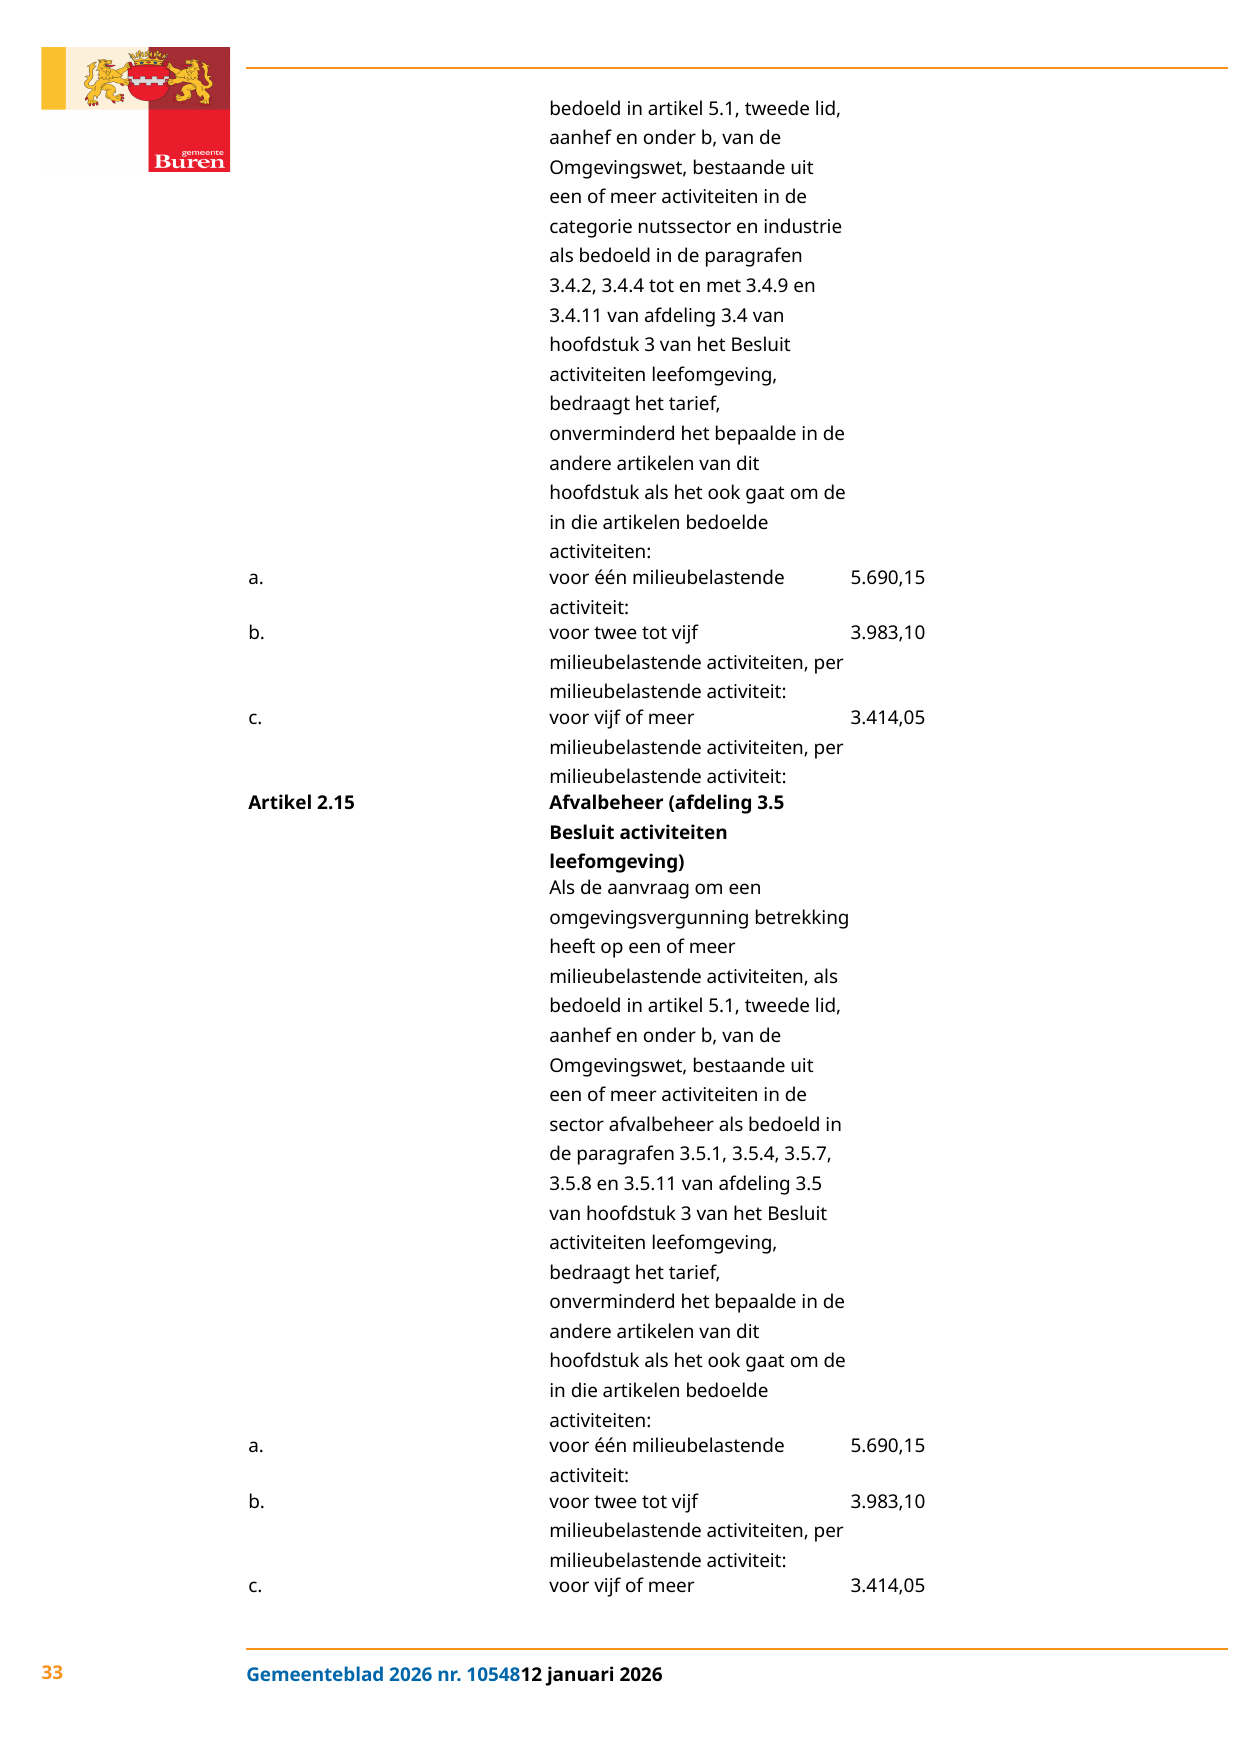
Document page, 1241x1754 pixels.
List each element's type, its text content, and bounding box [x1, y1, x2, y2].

table_cell bedoeld in artikel 5.1, tweede lid, aanhef en onder b, van de Omgevingswet, bestaande uit een of meer activiteiten in de categorie nutssector en industrie als bedoeld in de paragrafen 3.4.2, 3.4.4 tot en met 3.4.9 en 3.4.11 van afdeling 3.4 van hoofdstuk 3 van het Besluit activiteiten leefomgeving, bedraagt het tarief, onverminderd het bepaalde in de andere artikelen van dit hoofdstuk als het ook gaat om de in die artikelen bedoelde activiteiten: [549, 95, 850, 564]
table_cell 5.690,15 [850, 564, 1152, 619]
table_cell [850, 874, 1152, 1432]
table_cell b. [248, 1488, 549, 1573]
table_cell Als de aanvraag om een omgevingsvergunning betrekking heeft op een of meer milieubelastende activiteiten, als bedoeld in artikel 5.1, tweede lid, aanhef en onder b, van de Omgevingswet, bestaande uit een of meer activiteiten in de sector afvalbeheer als bedoeld in de paragrafen 3.5.1, 3.5.4, 3.5.7, 3.5.8 en 3.5.11 van afdeling 3.5 van hoofdstuk 3 van het Besluit activiteiten leefomgeving, bedraagt het tarief, onverminderd het bepaalde in de andere artikelen van dit hoofdstuk als het ook gaat om de in die artikelen bedoelde activiteiten: [549, 874, 850, 1432]
table_cell a. [248, 1433, 549, 1488]
table_cell 5.690,15 [850, 1433, 1152, 1488]
table_cell [850, 95, 1152, 564]
table_cell Artikel 2.15 [248, 789, 549, 874]
table_cell b. [248, 620, 549, 704]
table_cell voor twee tot vijf milieubelastende activiteiten, per milieubelastende activiteit: [549, 1488, 850, 1573]
table_cell 3.983,10 [850, 620, 1152, 704]
table_cell c. [248, 1573, 549, 1598]
table_cell 3.414,05 [850, 705, 1152, 789]
table_cell voor twee tot vijf milieubelastende activiteiten, per milieubelastende activiteit: [549, 620, 850, 704]
table_cell c. [248, 705, 549, 789]
table_cell Afvalbeheer (afdeling 3.5 Besluit activiteiten leefomgeving) [549, 789, 850, 874]
table_cell a. [248, 564, 549, 619]
table_cell [850, 789, 1152, 874]
table_cell voor één milieubelastende activiteit: [549, 1433, 850, 1488]
table_cell [248, 874, 549, 1432]
table_cell voor vijf of meer milieubelastende activiteiten, per milieubelastende activiteit: [549, 705, 850, 789]
table_cell 3.983,10 [850, 1488, 1152, 1573]
table_cell voor vijf of meer [549, 1573, 850, 1598]
table_cell voor één milieubelastende activiteit: [549, 564, 850, 619]
table_cell [248, 95, 549, 564]
picture [41, 47, 231, 172]
table_cell 3.414,05 [850, 1573, 1152, 1598]
